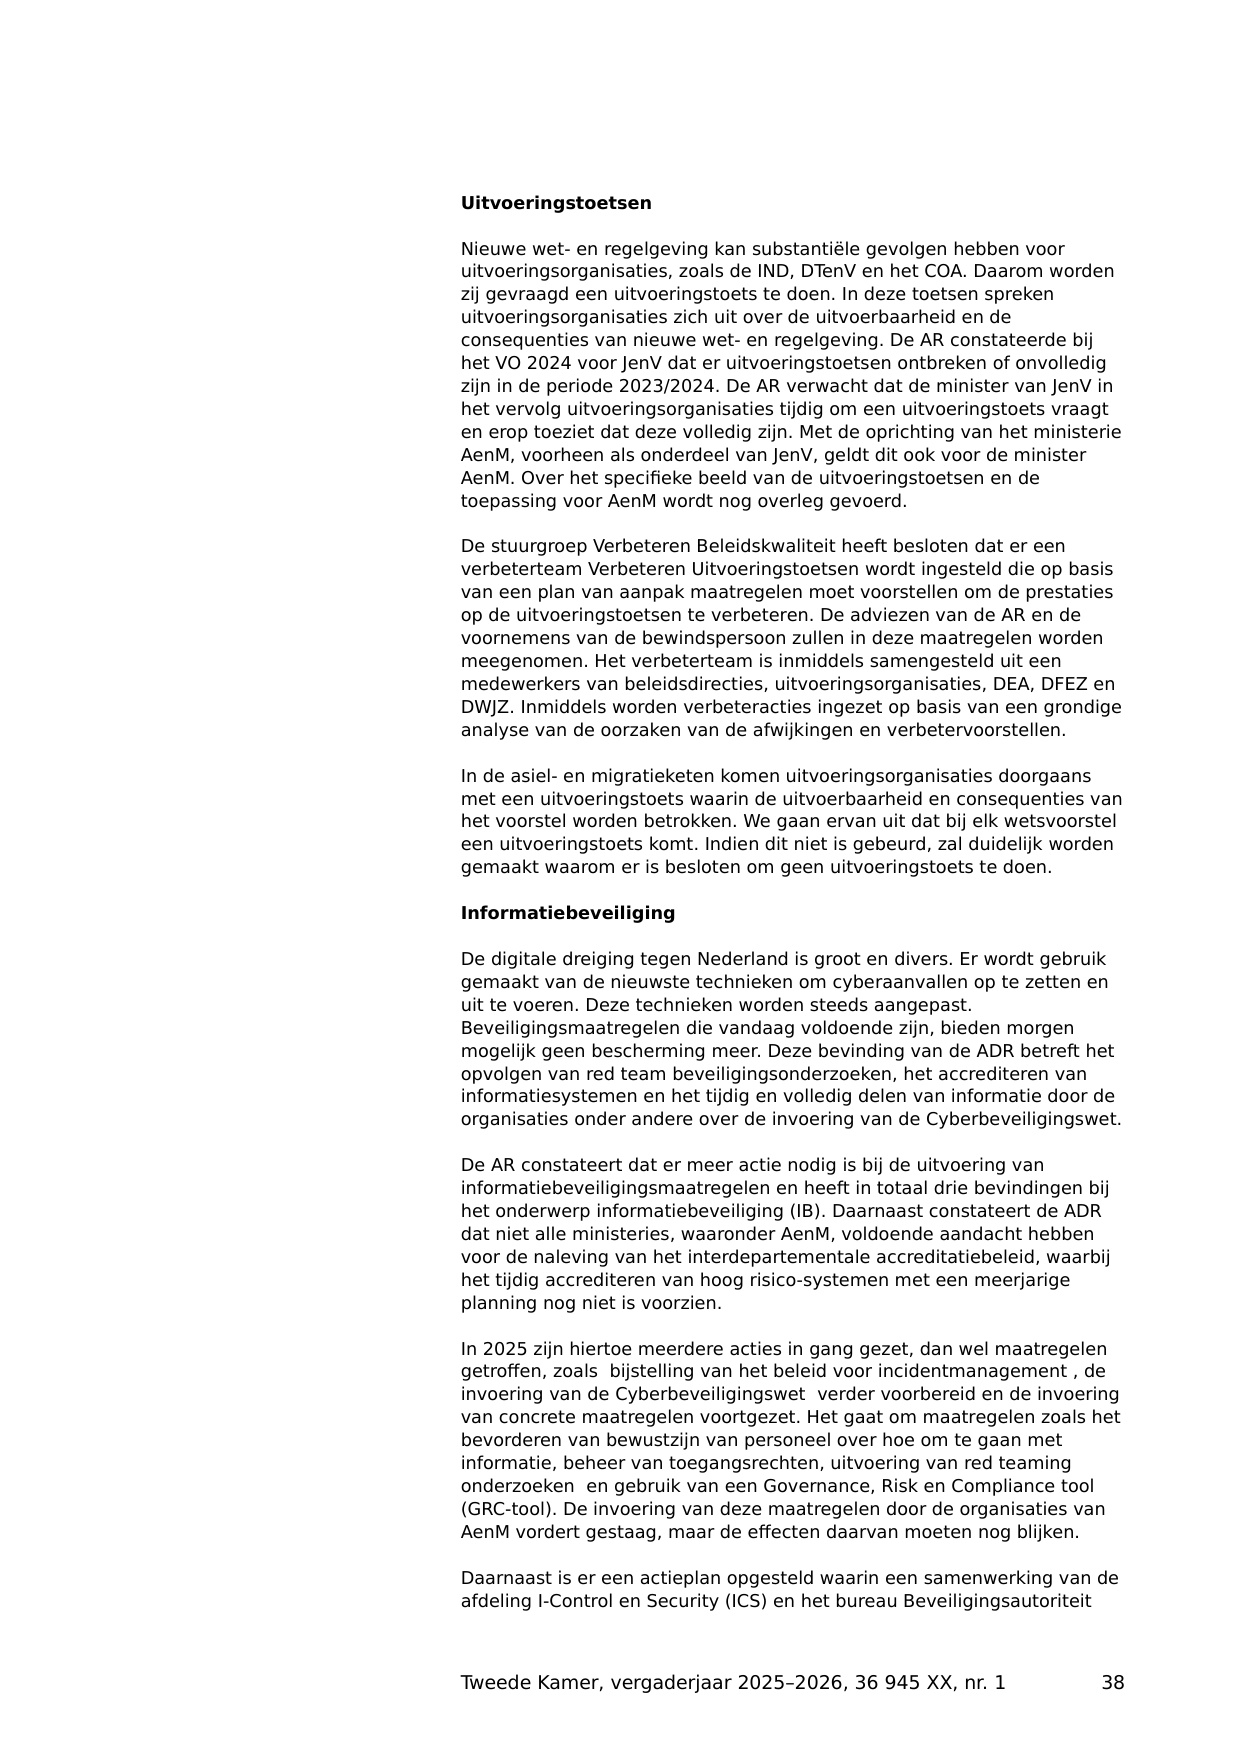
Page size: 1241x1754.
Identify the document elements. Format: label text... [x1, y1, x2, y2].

text In de asiel- en migratieketen komen uitvoeringsorganisaties doorgaans met een uitvoeringstoets waarin de uitvoerbaarheid en consequenties van het voorstel worden betrokken. We gaan ervan uit dat bij elk wetsvoorstel een uitvoeringstoets komt. Indien dit niet is gebeurd, zal duidelijk worden gemaakt waarom er is besloten om geen uitvoeringstoets te doen. [461, 764, 1125, 878]
text Uitvoeringstoetsen [461, 191, 1125, 214]
text Nieuwe wet- en regelgeving kan substantiële gevolgen hebben voor uitvoeringsorganisaties, zoals de IND, DTenV en het COA. Daarom worden zij gevraagd een uitvoeringstoets te doen. In deze toetsen spreken uitvoeringsorganisaties zich uit over de uitvoerbaarheid en de consequenties van nieuwe wet- en regelgeving. De AR constateerde bij het VO 2024 voor JenV dat er uitvoeringstoetsen ontbreken of onvolledig zijn in de periode 2023/2024. De AR verwacht dat de minister van JenV in het vervolg uitvoeringsorganisaties tijdig om een uitvoeringstoets vraagt en erop toeziet dat deze volledig zijn. Met de oprichting van het ministerie AenM, voorheen als onderdeel van JenV, geldt dit ook voor de minister AenM. Over het specifieke beeld van de uitvoeringstoetsen en de toepassing voor AenM wordt nog overleg gevoerd. [461, 237, 1125, 512]
text Daarnaast is er een actieplan opgesteld waarin een samenwerking van de afdeling I-Control en Security (ICS) en het bureau Beveiligingsautoriteit [461, 1566, 1125, 1612]
text De digitale dreiging tegen Nederland is groot en divers. Er wordt gebruik gemaakt van de nieuwste technieken om cyberaanvallen op te zetten en uit te voeren. Deze technieken worden steeds aangepast. Beveiligingsmaatregelen die vandaag voldoende zijn, bieden morgen mogelijk geen bescherming meer. Deze bevinding van de ADR betreft het opvolgen van red team beveiligingsonderzoeken, het accrediteren van informatiesystemen en het tijdig en volledig delen van informatie door de organisaties onder andere over de invoering van de Cyberbeveiligingswet. [461, 947, 1125, 1130]
text Informatiebeveiliging [461, 901, 1125, 924]
text De stuurgroep Verbeteren Beleidskwaliteit heeft besloten dat er een verbeterteam Verbeteren Uitvoeringstoetsen wordt ingesteld die op basis van een plan van aanpak maatregelen moet voorstellen om de prestaties op de uitvoeringstoetsen te verbeteren. De adviezen van de AR en de voornemens van de bewindspersoon zullen in deze maatregelen worden meegenomen. Het verbeterteam is inmiddels samengesteld uit een medewerkers van beleidsdirecties, uitvoeringsorganisaties, DEA, DFEZ en DWJZ. Inmiddels worden verbeteracties ingezet op basis van een grondige analyse van de oorzaken van de afwijkingen en verbetervoorstellen. [461, 534, 1125, 741]
text In 2025 zijn hiertoe meerdere acties in gang gezet, dan wel maatregelen getroffen, zoals bijstelling van het beleid voor incidentmanagement , de invoering van de Cyberbeveiligingswet verder voorbereid en de invoering van concrete maatregelen voortgezet. Het gaat om maatregelen zoals het bevorderen van bewustzĳn van personeel over hoe om te gaan met informatie, beheer van toegangsrechten, uitvoering van red teaming onderzoeken en gebruik van een Governance, Risk en Compliance tool (GRC-tool). De invoering van deze maatregelen door de organisaties van AenM vordert gestaag, maar de effecten daarvan moeten nog blijken. [461, 1337, 1125, 1543]
text De AR constateert dat er meer actie nodig is bij de uitvoering van informatiebeveiligingsmaatregelen en heeft in totaal drie bevindingen bij het onderwerp informatiebeveiliging (IB). Daarnaast constateert de ADR dat niet alle ministeries, waaronder AenM, voldoende aandacht hebben voor de naleving van het interdepartementale accreditatiebeleid, waarbij het tijdig accrediteren van hoog risico-systemen met een meerjarige planning nog niet is voorzien. [461, 1153, 1125, 1314]
